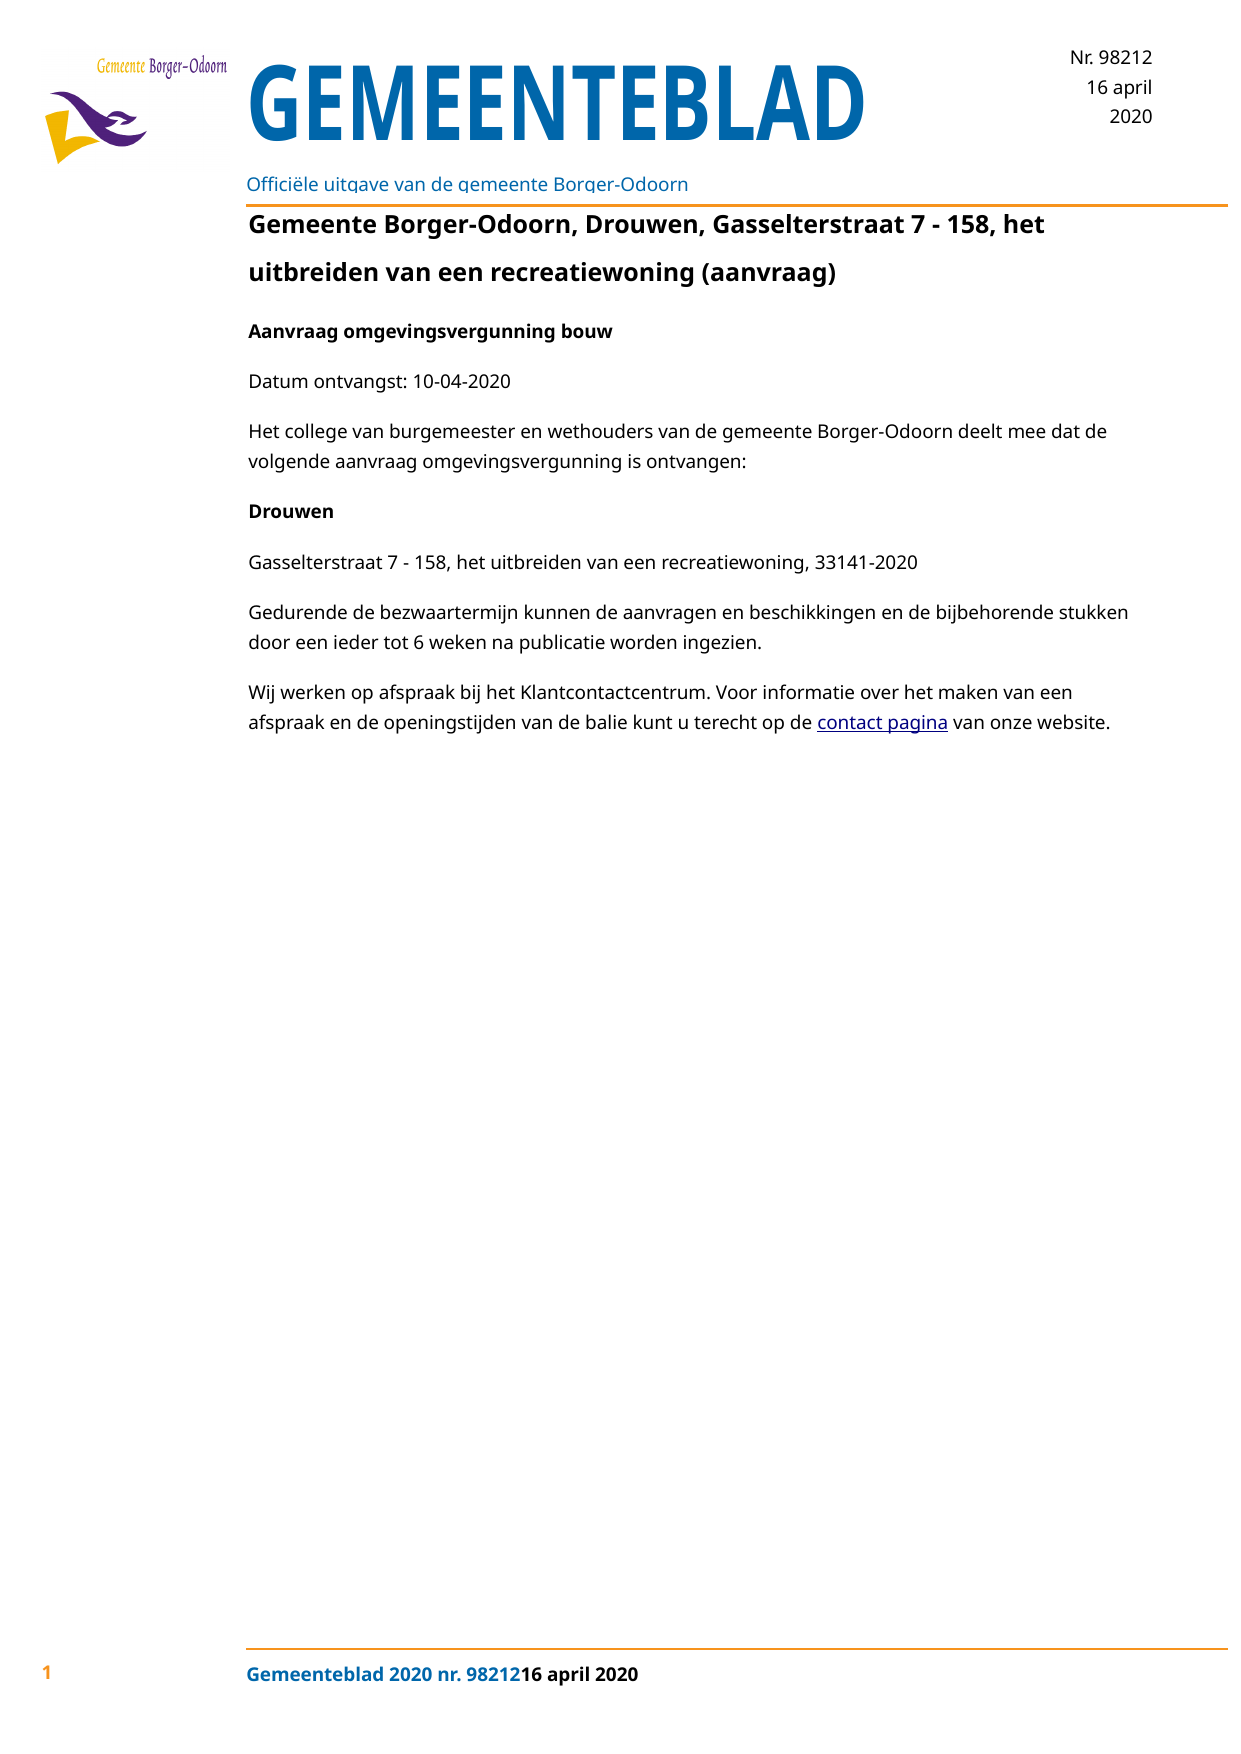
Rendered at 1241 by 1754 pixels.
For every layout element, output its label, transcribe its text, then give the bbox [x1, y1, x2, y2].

text Het college van burgemeester en wethouders van de gemeente Borger-Odoorn deelt mee dat de volgende aanvraag omgevingsvergunning is ontvangen: [248, 419, 1152, 474]
text Gemeente Borger-Odoorn, Drouwen, Gasselterstraat 7 - 158, het uitbreiden van een recreatiewoning (aanvraag) [248, 207, 1152, 288]
text Datum ontvangst: 10-04-2020 [248, 368, 1152, 394]
text Gasselterstraat 7 - 158, het uitbreiden van een recreatiewoning, 33141-2020 [248, 549, 1152, 575]
text Wij werken op afspraak bij het Klantcontactcentrum. Voor informatie over het maken van een afspraak en de openingstijden van de balie kunt u terecht op de contact pagina van onze website. [248, 679, 1152, 735]
text Gedurende de bezwaartermijn kunnen de aanvragen en beschikkingen en de bijbehorende stukken door een ieder tot 6 weken na publicatie worden ingezien. [248, 599, 1152, 655]
text Drouwen [248, 499, 1152, 524]
picture [41, 47, 231, 172]
text Aanvraag omgevingsvergunning bouw [248, 318, 1152, 344]
